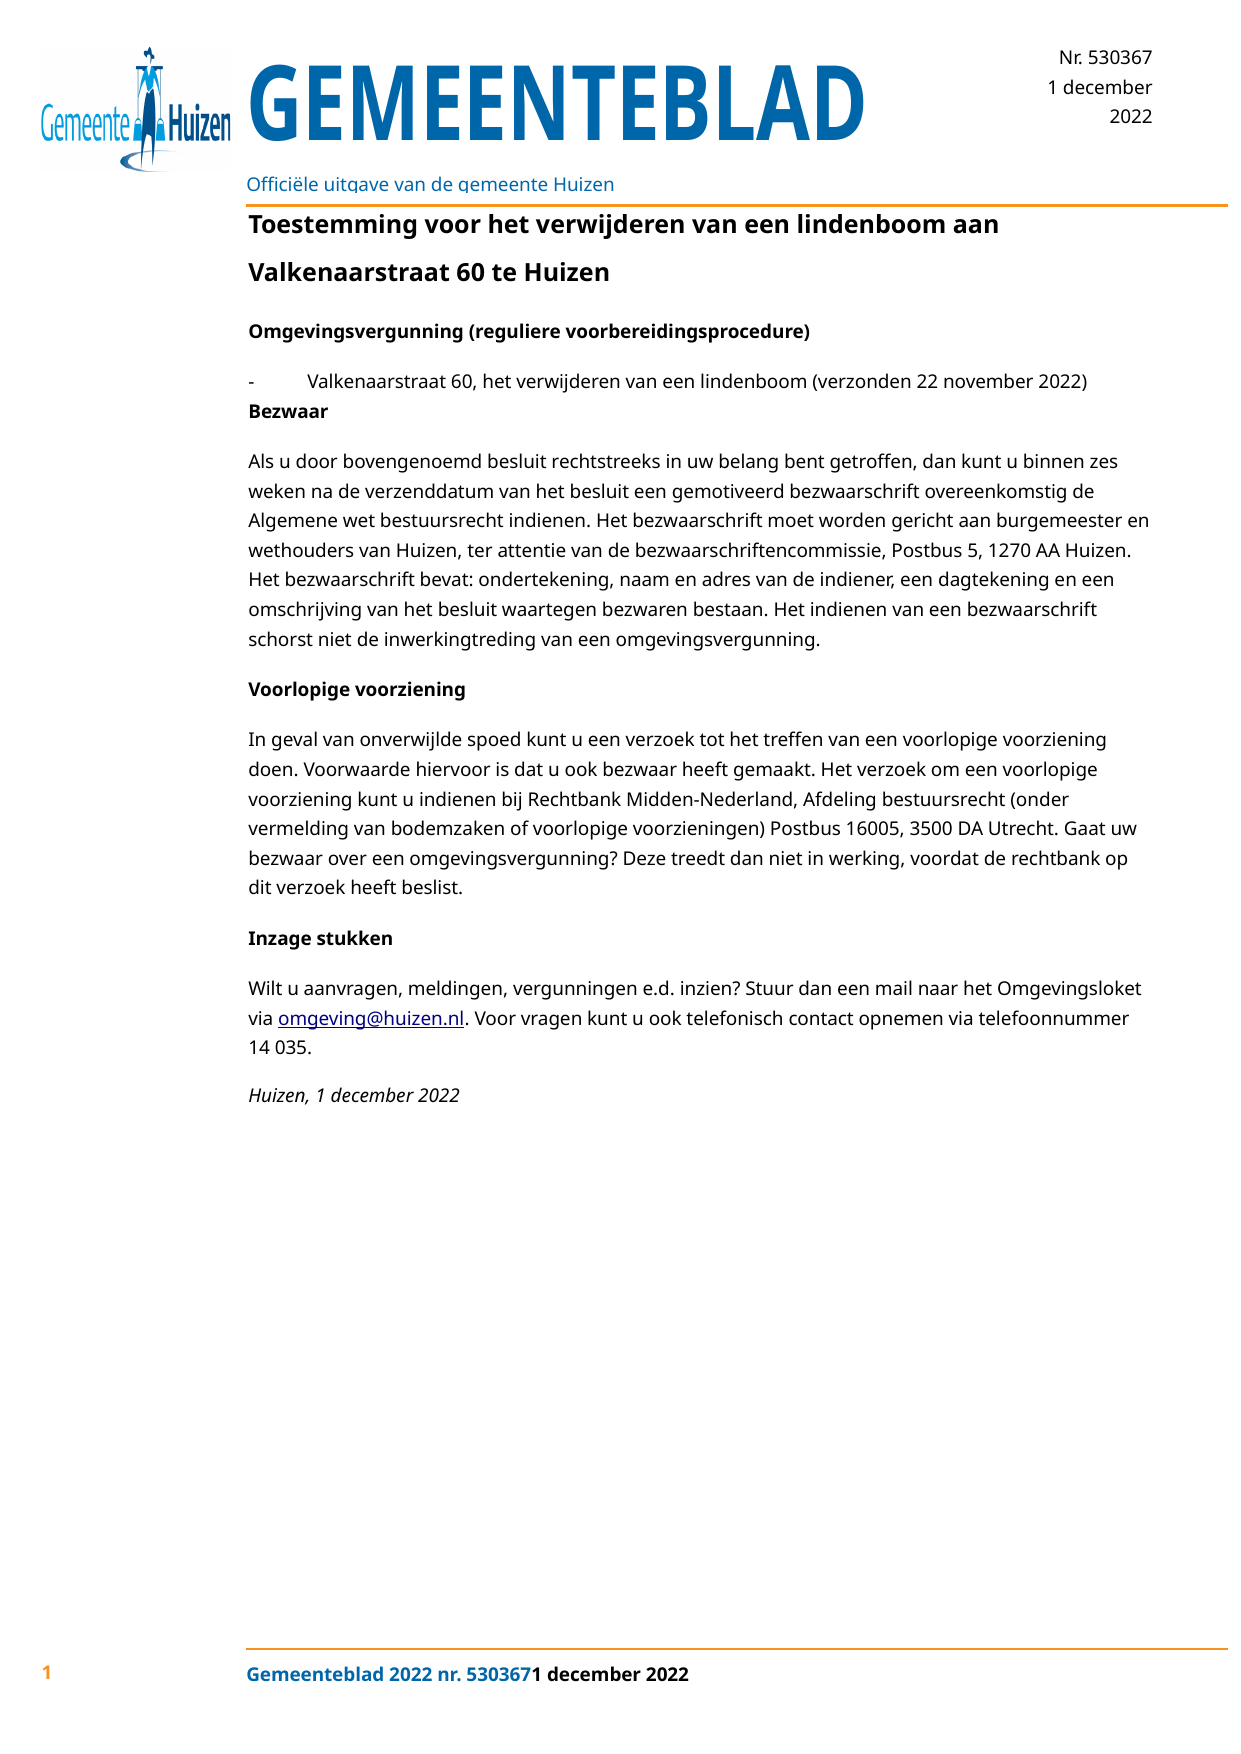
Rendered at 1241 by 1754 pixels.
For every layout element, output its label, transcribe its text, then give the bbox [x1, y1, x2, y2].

text Als u door bovengenoemd besluit rechtstreeks in uw belang bent getroffen, dan kunt u binnen zes weken na de verzenddatum van het besluit een gemotiveerd bezwaarschrift overeenkomstig de Algemene wet bestuursrecht indienen. Het bezwaarschrift moet worden gericht aan burgemeester en wethouders van Huizen, ter attentie van de bezwaarschriftencommissie, Postbus 5, 1270 AA Huizen. Het bezwaarschrift bevat: ondertekening, naam en adres van de indiener, een dagtekening en een omschrijving van het besluit waartegen bezwaren bestaan. Het indienen van een bezwaarschrift schorst niet de inwerkingtreding van een omgevingsvergunning. [248, 448, 1152, 652]
text Wilt u aanvragen, meldingen, vergunningen e.d. inzien? Stuur dan een mail naar het Omgevingsloket via omgeving@huizen.nl. Voor vragen kunt u ook telefonisch contact opnemen via telefoonnummer 14 035. [248, 975, 1152, 1060]
text Voorlopige voorziening [248, 676, 1152, 702]
text Huizen, 1 december 2022 [248, 1082, 1152, 1108]
text Bezwaar [248, 398, 1152, 424]
text Inzage stukken [248, 925, 1152, 951]
text In geval van onverwijlde spoed kunt u een verzoek tot het treffen van een voorlopige voorziening doen. Voorwaarde hiervoor is dat u ook bezwaar heeft gemaakt. Het verzoek om een voorlopige voorziening kunt u indienen bij Rechtbank Midden-Nederland, Afdeling bestuursrecht (onder vermelding van bodemzaken of voorlopige voorzieningen) Postbus 16005, 3500 DA Utrecht. Gaat uw bezwaar over een omgevingsvergunning? Deze treedt dan niet in werking, voordat de rechtbank op dit verzoek heeft beslist. [248, 727, 1152, 900]
text Toestemming voor het verwijderen van een lindenboom aan Valkenaarstraat 60 te Huizen [248, 207, 1152, 288]
text Omgevingsvergunning (reguliere voorbereidingsprocedure) [248, 318, 1152, 344]
list Valkenaarstraat 60, het verwijderen van een lindenboom (verzonden 22 november 2022) [248, 368, 1152, 394]
picture [41, 47, 231, 172]
